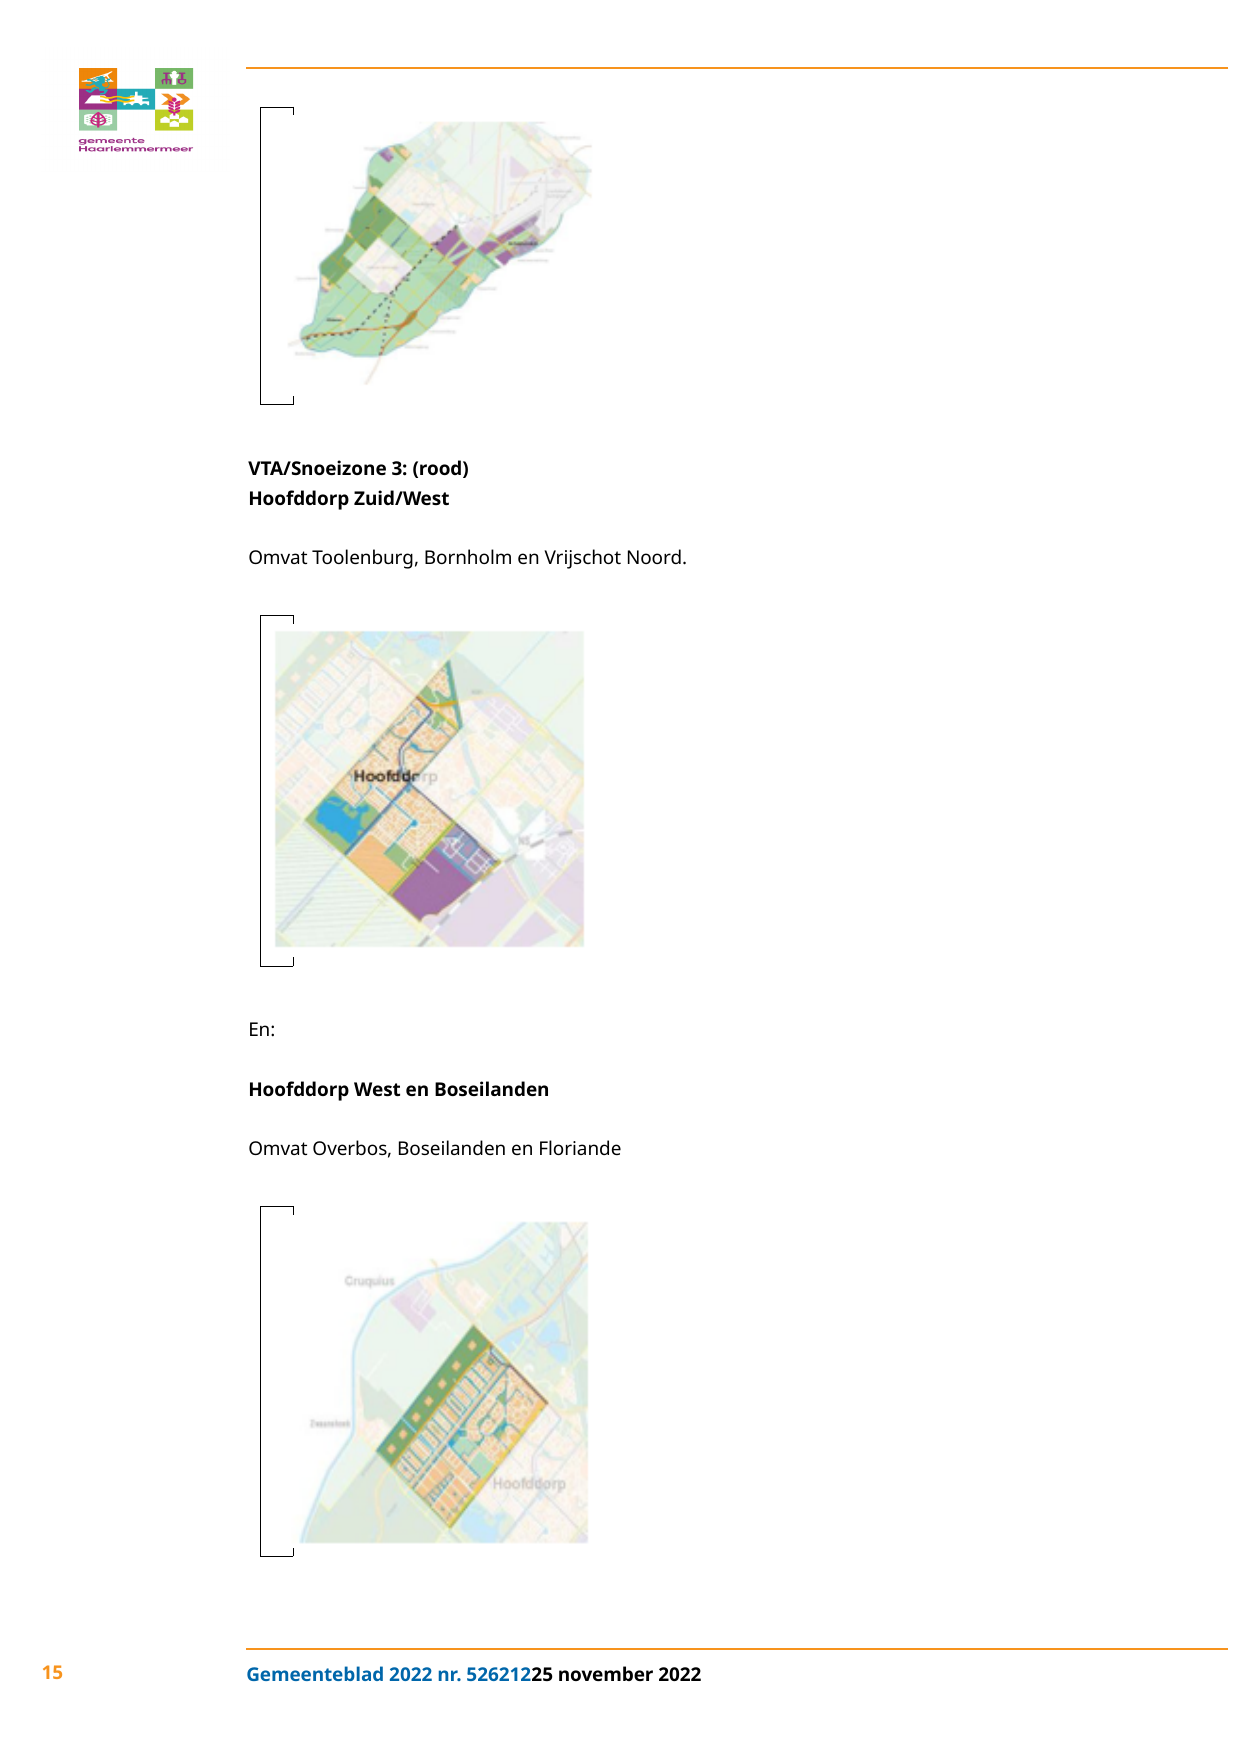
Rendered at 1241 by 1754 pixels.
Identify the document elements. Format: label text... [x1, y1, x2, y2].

text Hoofddorp Zuid/West [248, 485, 1152, 511]
text Omvat Toolenburg, Bornholm en Vrijschot Noord. [248, 544, 1152, 570]
picture [268, 115, 594, 396]
text Hoofddorp West en Boseilanden [248, 1076, 1152, 1101]
picture [268, 624, 594, 957]
text VTA/Snoeizone 3: (rood) [248, 455, 1152, 481]
text Omvat Overbos, Boseilanden en Floriande [248, 1135, 1152, 1161]
picture [268, 1215, 594, 1548]
text En: [248, 1017, 1152, 1042]
picture [41, 47, 231, 172]
